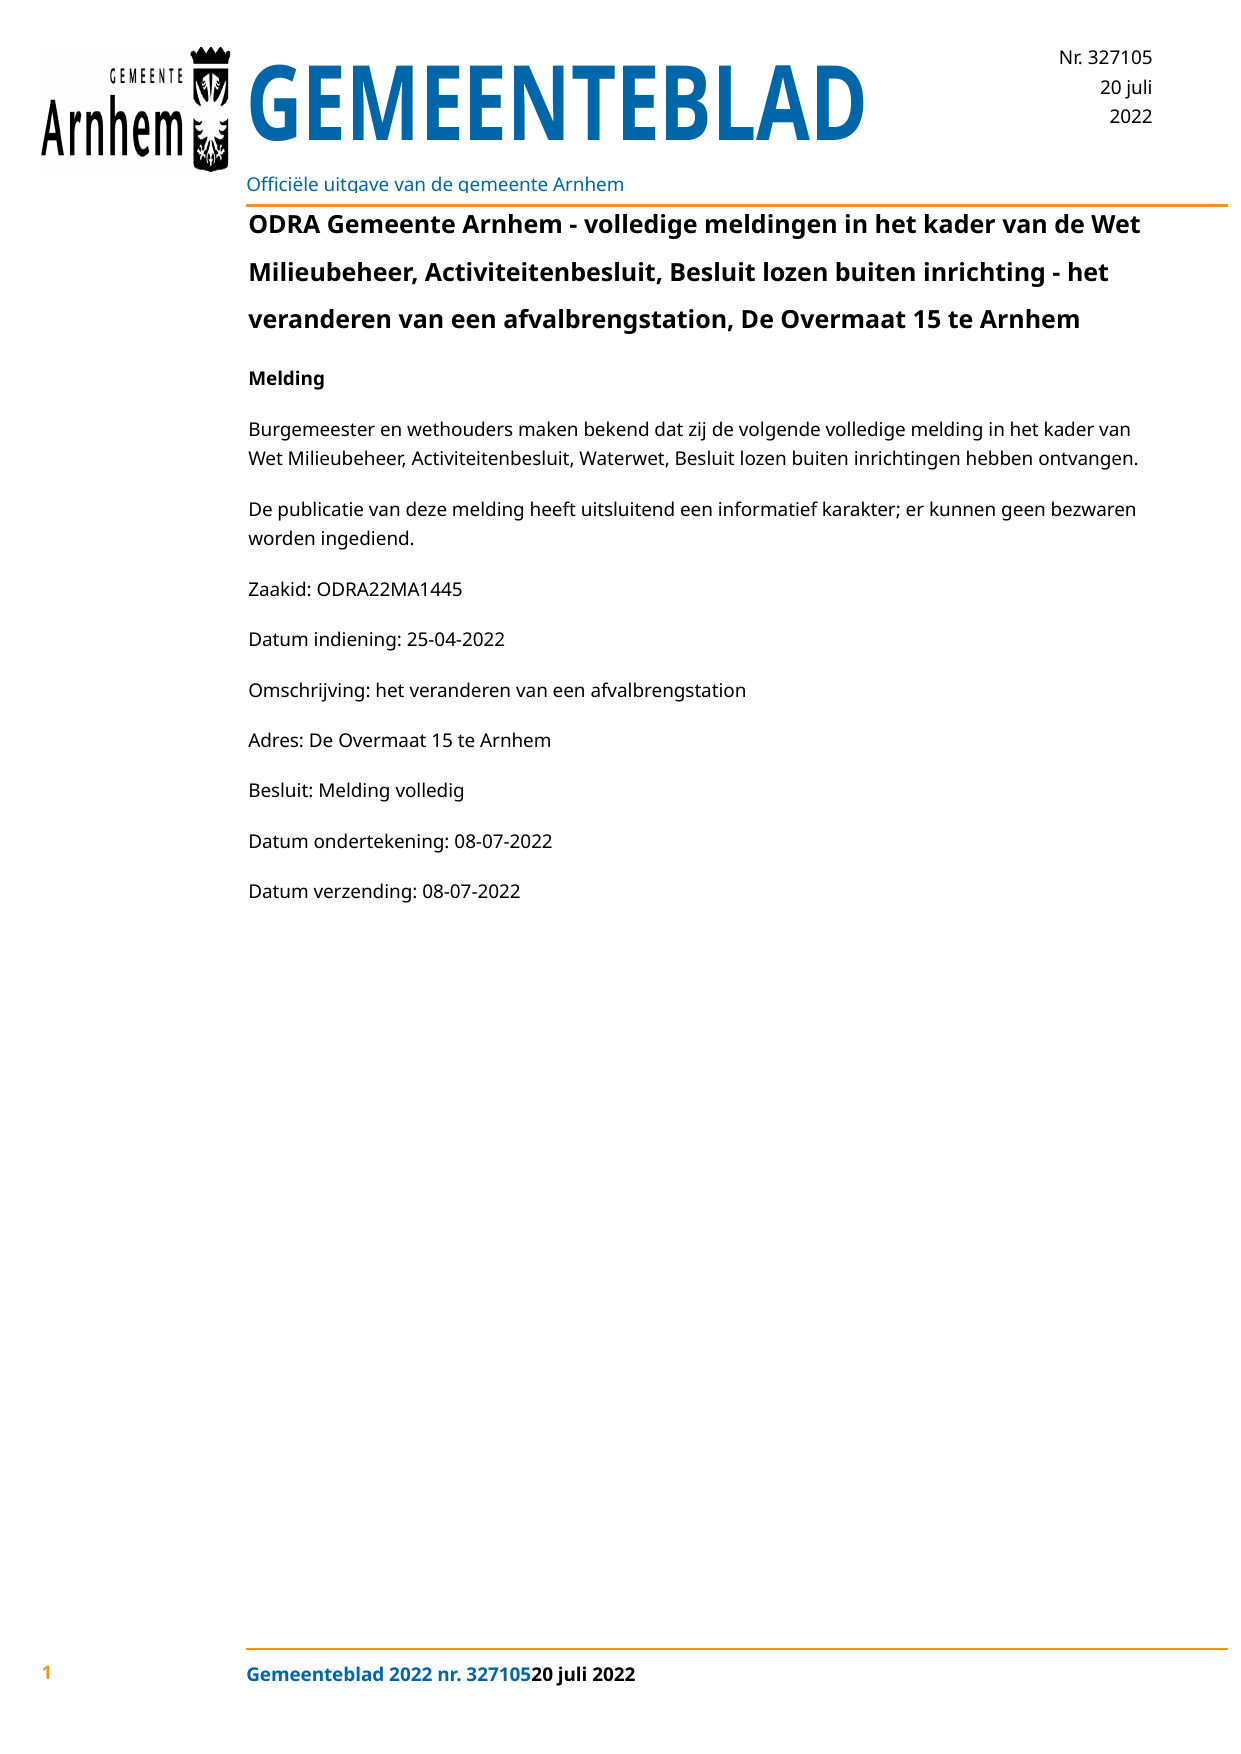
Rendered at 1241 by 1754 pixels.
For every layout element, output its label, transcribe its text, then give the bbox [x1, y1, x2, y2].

text Zaakid: ODRA22MA1445 [248, 576, 1152, 602]
picture [41, 47, 231, 172]
text Burgemeester en wethouders maken bekend dat zij de volgende volledige melding in het kader van Wet Milieubeheer, Activiteitenbesluit, Waterwet, Besluit lozen buiten inrichtingen hebben ontvangen. [248, 416, 1152, 471]
text De publicatie van deze melding heeft uitsluitend een informatief karakter; er kunnen geen bezwaren worden ingediend. [248, 496, 1152, 551]
text Datum ondertekening: 08-07-2022 [248, 828, 1152, 854]
text Datum indiening: 25-04-2022 [248, 626, 1152, 652]
text Adres: De Overmaat 15 te Arnhem [248, 727, 1152, 753]
text Melding [248, 366, 1152, 391]
text Datum verzending: 08-07-2022 [248, 878, 1152, 904]
text Omschrijving: het veranderen van een afvalbrengstation [248, 677, 1152, 702]
text Besluit: Melding volledig [248, 778, 1152, 803]
text ODRA Gemeente Arnhem - volledige meldingen in het kader van de Wet Milieubeheer, Activiteitenbesluit, Besluit lozen buiten inrichting - het veranderen van een afvalbrengstation, De Overmaat 15 te Arnhem [248, 207, 1152, 336]
